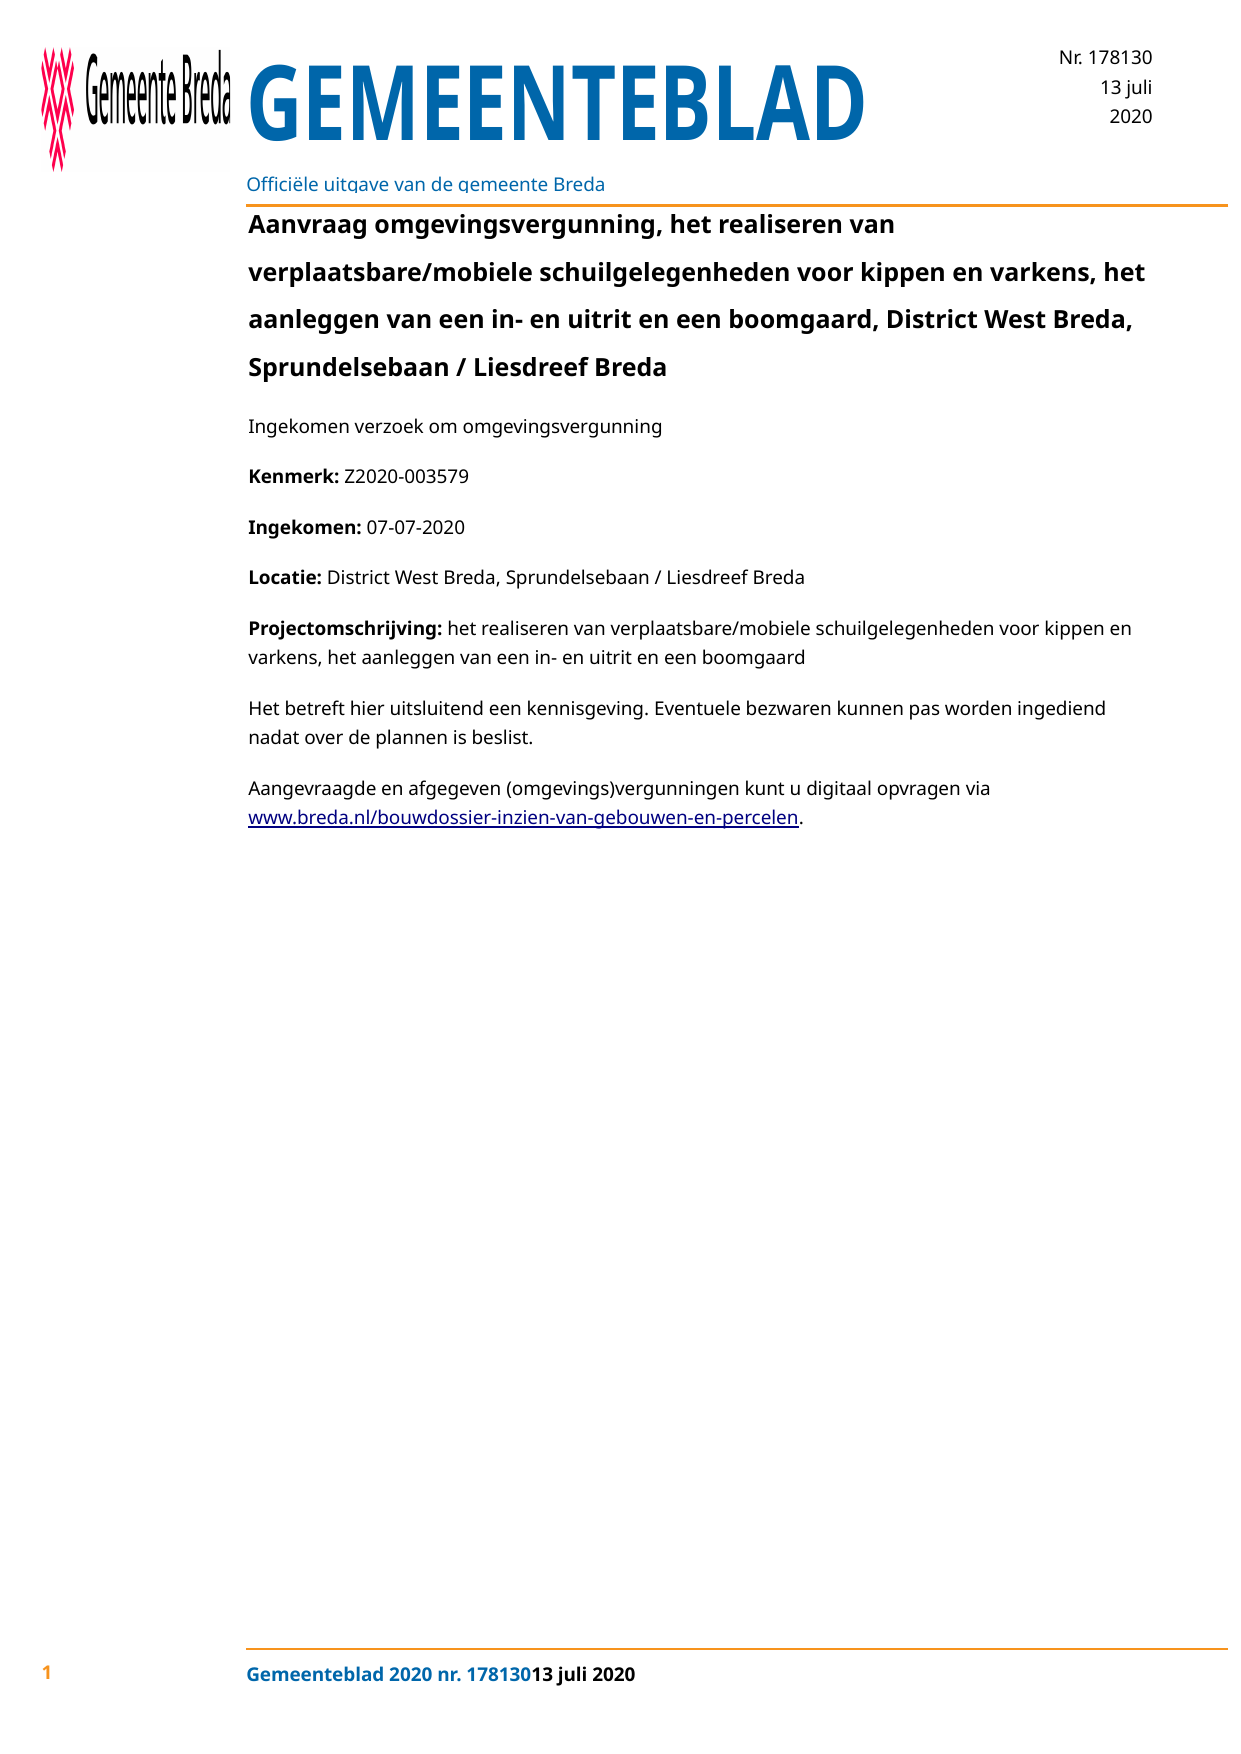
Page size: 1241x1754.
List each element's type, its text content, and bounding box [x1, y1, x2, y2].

picture [41, 47, 231, 172]
text Aangevraagde en afgegeven (omgevings)vergunningen kunt u digitaal opvragen via www.breda.nl/bouwdossier-inzien-van-gebouwen-en-percelen. [248, 775, 1152, 830]
text Het betreft hier uitsluitend een kennisgeving. Eventuele bezwaren kunnen pas worden ingediend nadat over de plannen is beslist. [248, 695, 1152, 750]
text Projectomschrijving: het realiseren van verplaatsbare/mobiele schuilgelegenheden voor kippen en varkens, het aanleggen van een in- en uitrit en een boomgaard [248, 615, 1152, 670]
text Aanvraag omgevingsvergunning, het realiseren van verplaatsbare/mobiele schuilgelegenheden voor kippen en varkens, het aanleggen van een in- en uitrit en een boomgaard, District West Breda, Sprundelsebaan / Liesdreef Breda [248, 207, 1152, 384]
text Locatie: District West Breda, Sprundelsebaan / Liesdreef Breda [248, 564, 1152, 590]
text Ingekomen verzoek om omgevingsvergunning [248, 413, 1152, 439]
text Kenmerk: Z2020-003579 [248, 463, 1152, 489]
text Ingekomen: 07-07-2020 [248, 514, 1152, 540]
